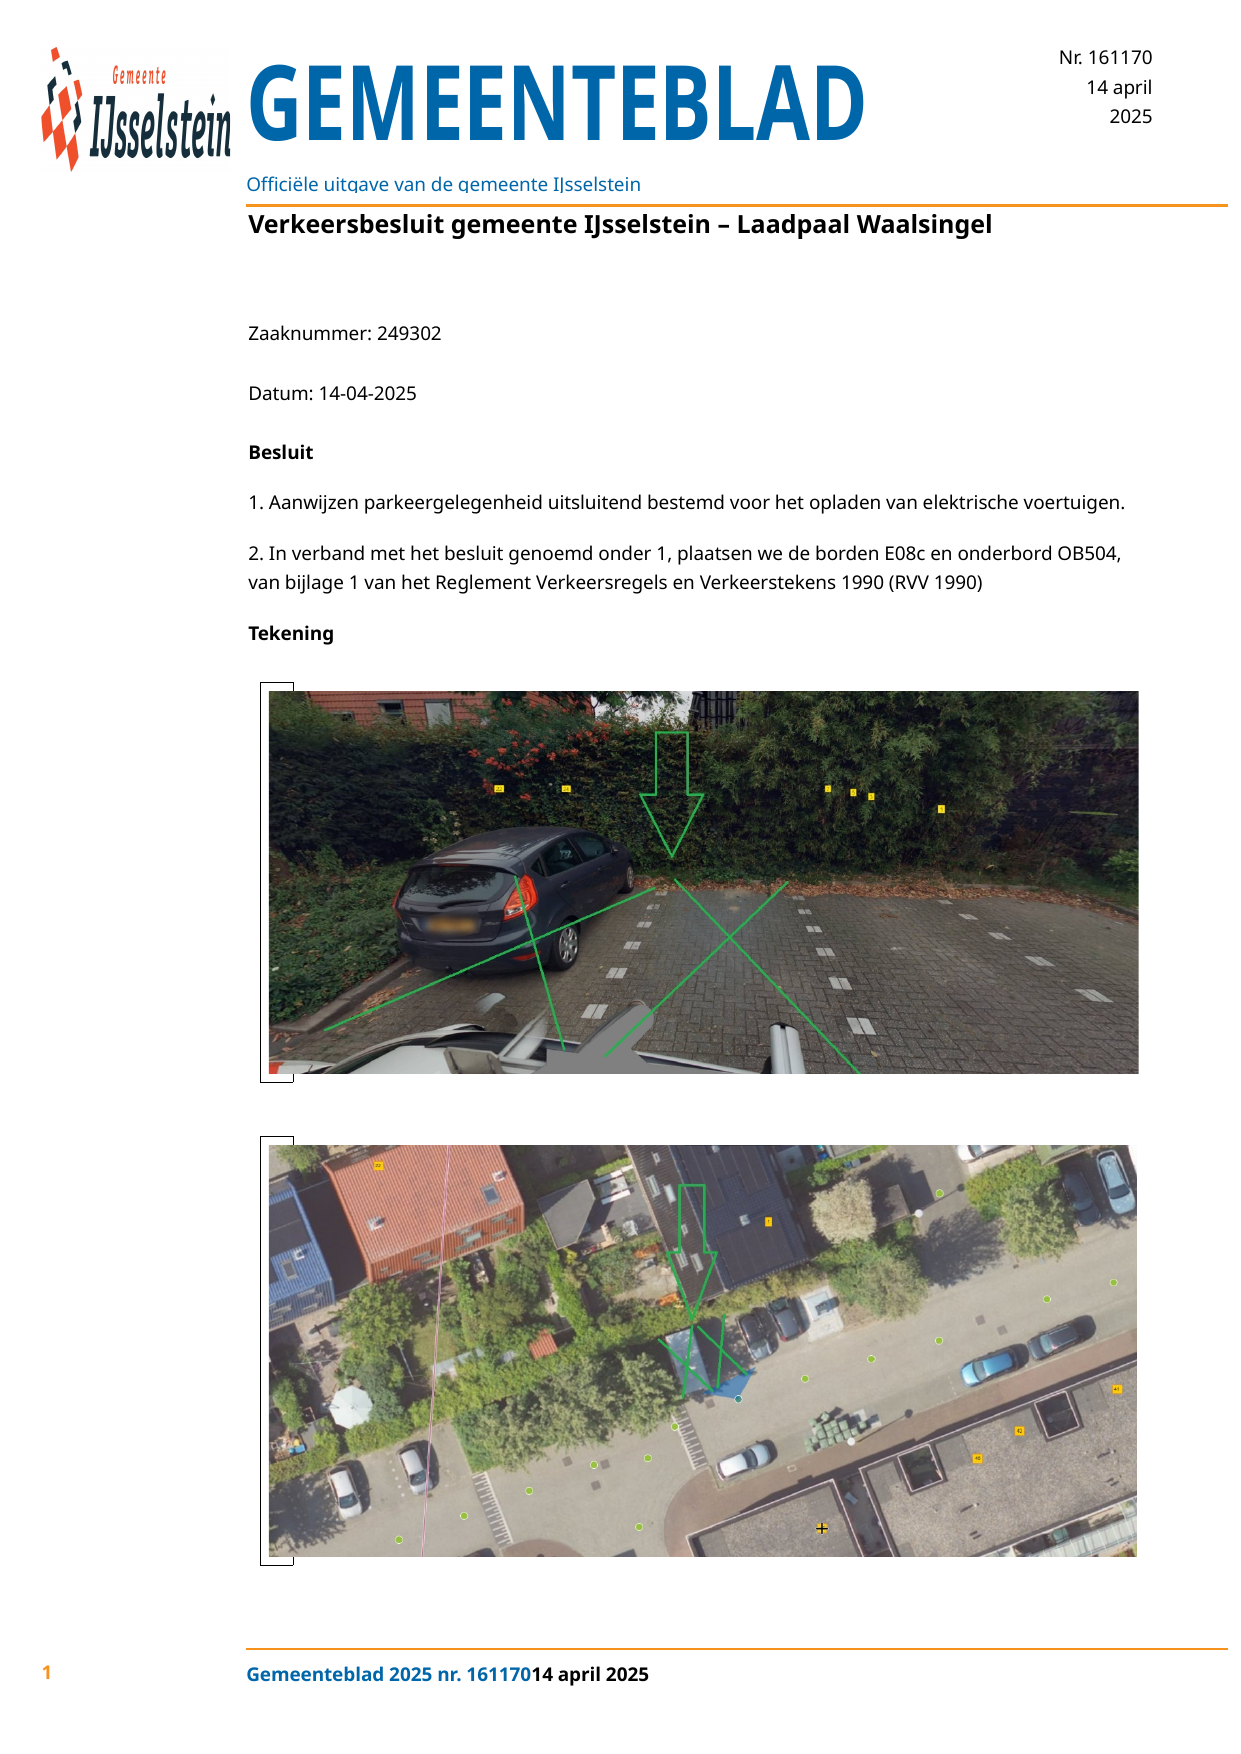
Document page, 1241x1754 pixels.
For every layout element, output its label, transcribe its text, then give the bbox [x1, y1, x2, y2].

text 1. Aanwijzen parkeergelegenheid uitsluitend bestemd voor het opladen van elektrische voertuigen. [248, 489, 1152, 515]
text Datum: 14-04-2025 [248, 380, 1152, 406]
picture [41, 47, 231, 172]
text Verkeersbesluit gemeente IJsselstein – Laadpaal Waalsingel [248, 207, 1152, 241]
text 2. In verband met het besluit genoemd onder 1, plaatsen we de borden E08c en onderbord OB504, van bijlage 1 van het Reglement Verkeersregels en Verkeerstekens 1990 (RVV 1990) [248, 540, 1152, 595]
text Zaaknummer: 249302 [248, 321, 1152, 346]
picture [268, 1145, 1137, 1557]
text Besluit [248, 439, 1152, 465]
picture [268, 691, 1139, 1074]
text Tekening [248, 620, 1152, 646]
